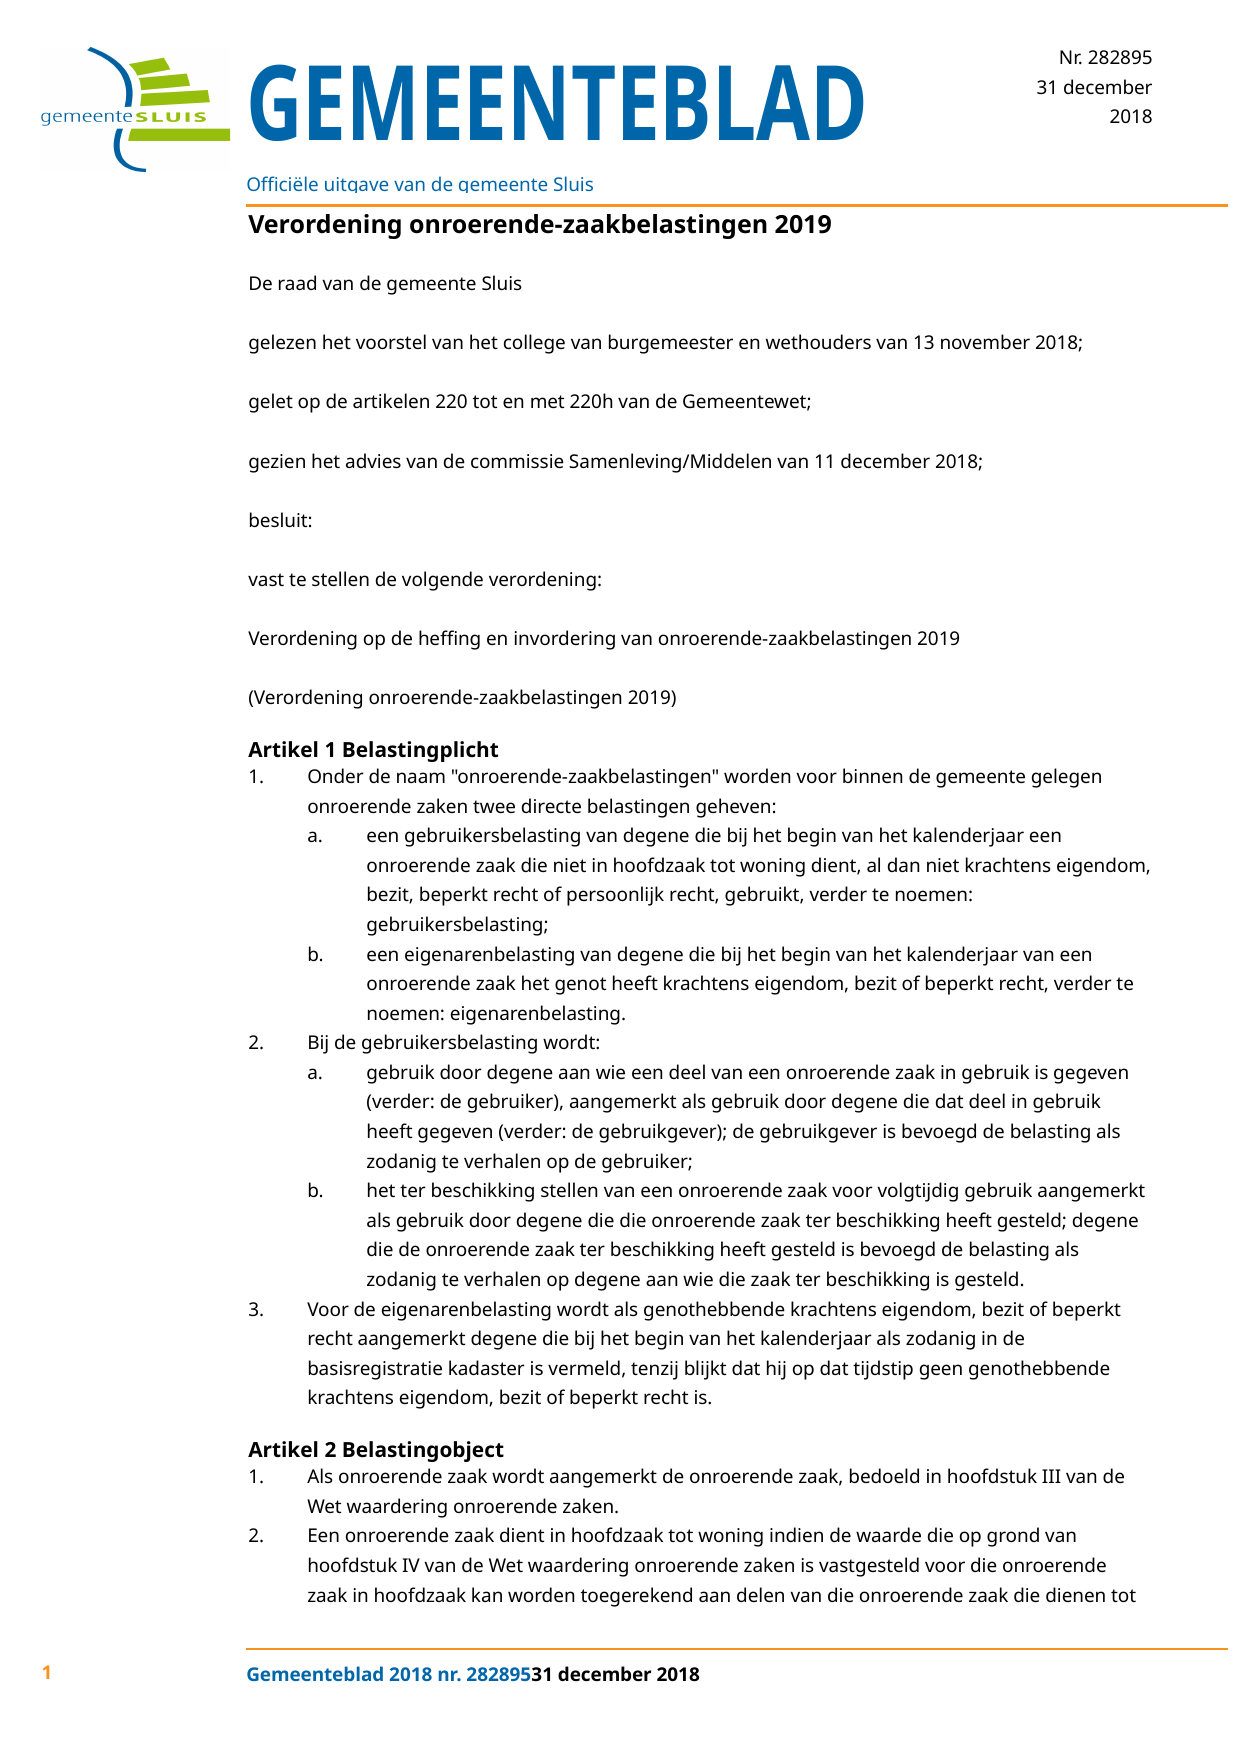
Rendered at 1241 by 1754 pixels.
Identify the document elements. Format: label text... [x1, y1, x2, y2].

list gebruik door degene aan wie een deel van een onroerende zaak in gebruik is gegeven (verder: de gebruiker), aangemerkt als gebruik door degene die dat deel in gebruik heeft gegeven (verder: de gebruikgever); de gebruikgever is bevoegd de belasting als zodanig te verhalen op de gebruiker; [307, 1059, 1152, 1174]
text gelet op de artikelen 220 tot en met 220h van de Gemeentewet; [248, 389, 1152, 414]
text Artikel 2 Belastingobject [248, 1435, 1152, 1463]
text Verordening onroerende-zaakbelastingen 2019 [248, 207, 1152, 241]
list Als onroerende zaak wordt aangemerkt de onroerende zaak, bedoeld in hoofdstuk III van de Wet waardering onroerende zaken. [248, 1463, 1152, 1519]
list Voor de eigenarenbelasting wordt als genothebbende krachtens eigendom, bezit of beperkt recht aangemerkt degene die bij het begin van het kalenderjaar als zodanig in de basisregistratie kadaster is vermeld, tenzij blijkt dat hij op dat tijdstip geen genothebbende krachtens eigendom, bezit of beperkt recht is. [248, 1296, 1152, 1410]
text gelezen het voorstel van het college van burgemeester en wethouders van 13 november 2018; [248, 329, 1152, 355]
text Artikel 1 Belastingplicht [248, 735, 1152, 763]
text gezien het advies van de commissie Samenleving/Middelen van 11 december 2018; [248, 448, 1152, 473]
list Een onroerende zaak dient in hoofdzaak tot woning indien de waarde die op grond van hoofdstuk IV van de Wet waardering onroerende zaken is vastgesteld voor die onroerende zaak in hoofdzaak kan worden toegerekend aan delen van die onroerende zaak die dienen tot [248, 1523, 1152, 1607]
text Verordening op de heffing en invordering van onroerende-zaakbelastingen 2019 [248, 625, 1152, 651]
list Bij de gebruikersbelasting wordt: [248, 1029, 1152, 1055]
list het ter beschikking stellen van een onroerende zaak voor volgtijdig gebruik aangemerkt als gebruik door degene die die onroerende zaak ter beschikking heeft gesteld; degene die de onroerende zaak ter beschikking heeft gesteld is bevoegd de belasting als zodanig te verhalen op degene aan wie die zaak ter beschikking is gesteld. [307, 1177, 1152, 1292]
text vast te stellen de volgende verordening: [248, 566, 1152, 592]
text (Verordening onroerende-zaakbelastingen 2019) [248, 684, 1152, 710]
text De raad van de gemeente Sluis [248, 270, 1152, 296]
list een gebruikersbelasting van degene die bij het begin van het kalenderjaar een onroerende zaak die niet in hoofdzaak tot woning dient, al dan niet krachtens eigendom, bezit, beperkt recht of persoonlijk recht, gebruikt, verder te noemen: gebruikersbelasting; [307, 822, 1152, 937]
picture [41, 47, 231, 172]
text besluit: [248, 507, 1152, 533]
list Onder de naam "onroerende-zaakbelastingen" worden voor binnen de gemeente gelegen onroerende zaken twee directe belastingen geheven: [248, 763, 1152, 819]
list een eigenarenbelasting van degene die bij het begin van het kalenderjaar van een onroerende zaak het genot heeft krachtens eigendom, bezit of beperkt recht, verder te noemen: eigenarenbelasting. [307, 941, 1152, 1026]
